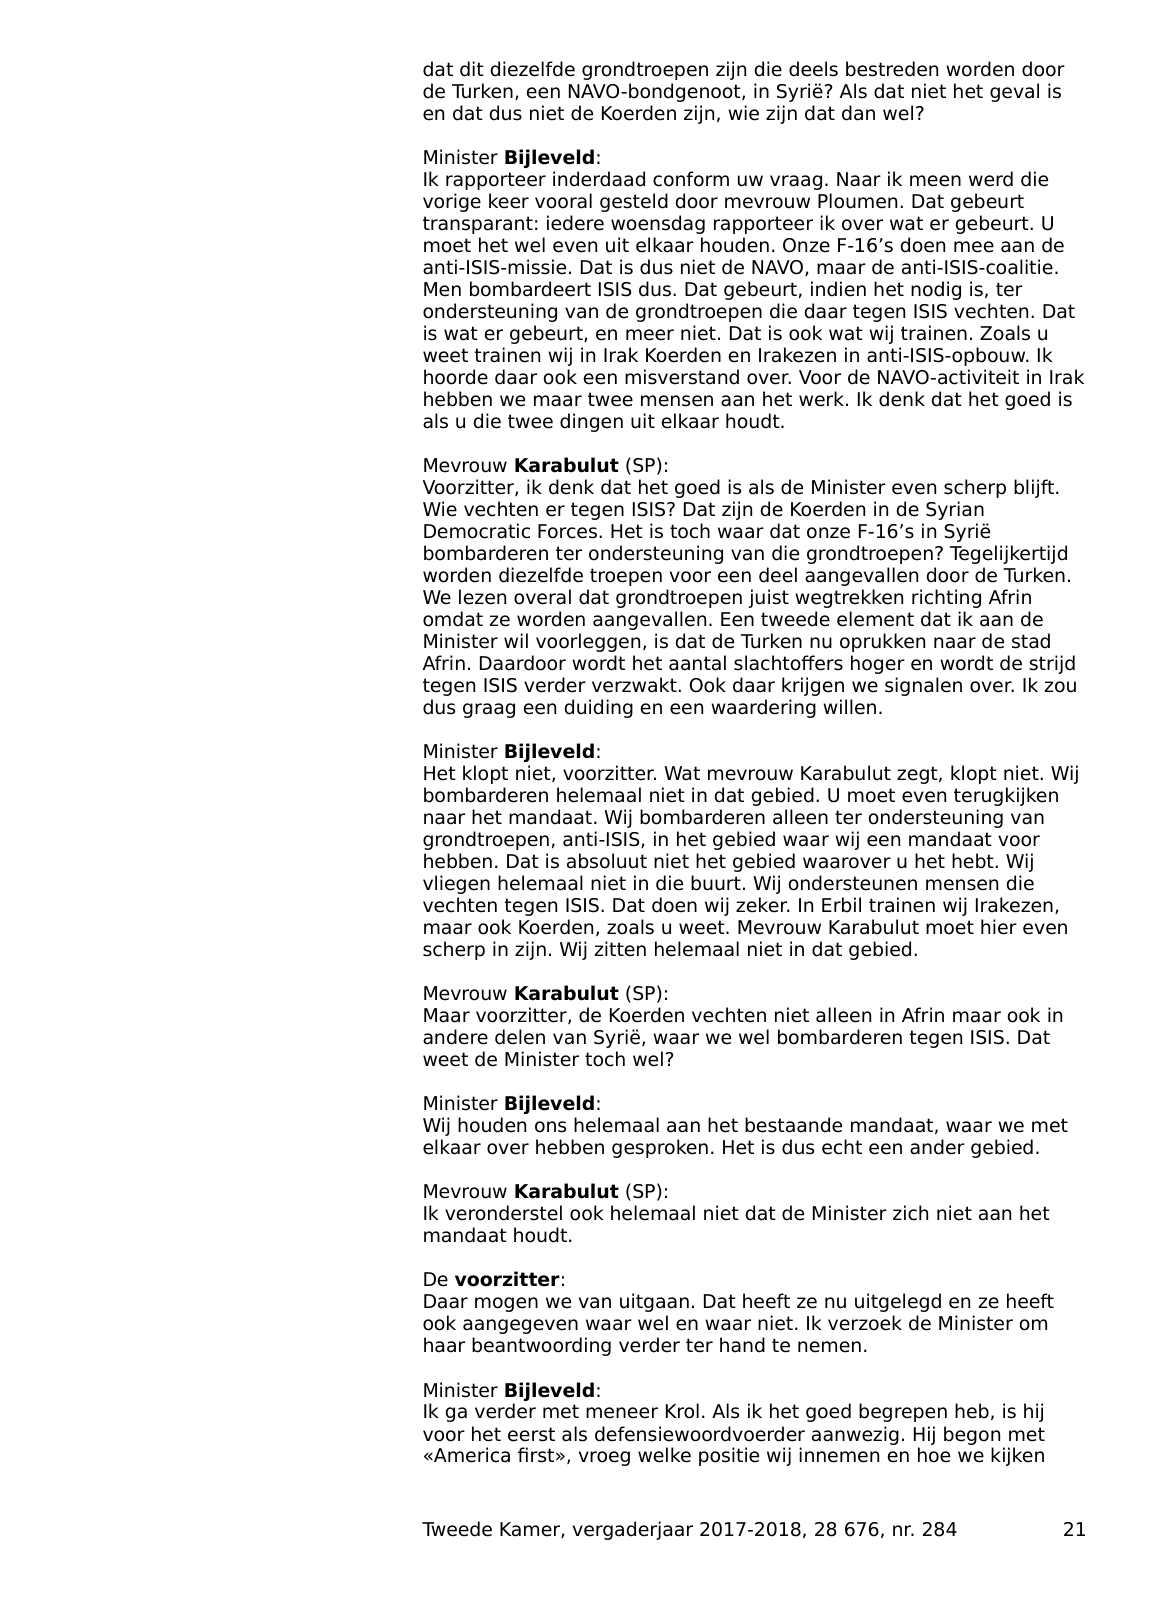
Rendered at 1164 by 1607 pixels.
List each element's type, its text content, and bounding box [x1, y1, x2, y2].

text Minister Bijleveld: [422, 741, 1087, 763]
text Het klopt niet, voorzitter. Wat mevrouw Karabulut zegt, klopt niet. Wij bombarderen helemaal niet in dat gebied. U moet even terugkijken naar het mandaat. Wij bombarderen alleen ter ondersteuning van grondtroepen, anti-ISIS, in het gebied waar wij een mandaat voor hebben. Dat is absoluut niet het gebied waarover u het hebt. Wij vliegen helemaal niet in die buurt. Wij ondersteunen mensen die vechten tegen ISIS. Dat doen wij zeker. In Erbil trainen wij Irakezen, maar ook Koerden, zoals u weet. Mevrouw Karabulut moet hier even scherp in zijn. Wij zitten helemaal niet in dat gebied. [422, 763, 1087, 961]
text Voorzitter, ik denk dat het goed is als de Minister even scherp blijft. Wie vechten er tegen ISIS? Dat zijn de Koerden in de Syrian Democratic Forces. Het is toch waar dat onze F-16’s in Syrië bombarderen ter ondersteuning van die grondtroepen? Tegelijkertijd worden diezelfde troepen voor een deel aangevallen door de Turken. We lezen overal dat grondtroepen juist wegtrekken richting Afrin omdat ze worden aangevallen. Een tweede element dat ik aan de Minister wil voorleggen, is dat de Turken nu oprukken naar de stad Afrin. Daardoor wordt het aantal slachtoffers hoger en wordt de strijd tegen ISIS verder verzwakt. Ook daar krijgen we signalen over. Ik zou dus graag een duiding en een waardering willen. [422, 477, 1087, 719]
text Ik ga verder met meneer Krol. Als ik het goed begrepen heb, is hij voor het eerst als defensiewoordvoerder aanwezig. Hij begon met «America first», vroeg welke positie wij innemen en hoe we kijken [422, 1401, 1087, 1467]
text Minister Bijleveld: [422, 1379, 1087, 1401]
text Mevrouw Karabulut (SP): [422, 455, 1087, 477]
text Minister Bijleveld: [422, 1093, 1087, 1115]
text De voorzitter: [422, 1269, 1087, 1291]
text Mevrouw Karabulut (SP): [422, 983, 1087, 1005]
text Minister Bijleveld: [422, 147, 1087, 169]
text Ik rapporteer inderdaad conform uw vraag. Naar ik meen werd die vorige keer vooral gesteld door mevrouw Ploumen. Dat gebeurt transparant: iedere woensdag rapporteer ik over wat er gebeurt. U moet het wel even uit elkaar houden. Onze F-16’s doen mee aan de anti-ISIS-missie. Dat is dus niet de NAVO, maar de anti-ISIS-coalitie. Men bombardeert ISIS dus. Dat gebeurt, indien het nodig is, ter ondersteuning van de grondtroepen die daar tegen ISIS vechten. Dat is wat er gebeurt, en meer niet. Dat is ook wat wij trainen. Zoals u weet trainen wij in Irak Koerden en Irakezen in anti-ISIS-opbouw. Ik hoorde daar ook een misverstand over. Voor de NAVO-activiteit in Irak hebben we maar twee mensen aan het werk. Ik denk dat het goed is als u die twee dingen uit elkaar houdt. [422, 169, 1087, 433]
text dat dit diezelfde grondtroepen zijn die deels bestreden worden door de Turken, een NAVO-bondgenoot, in Syrië? Als dat niet het geval is en dat dus niet de Koerden zijn, wie zijn dat dan wel? [422, 59, 1087, 125]
text Mevrouw Karabulut (SP): [422, 1181, 1087, 1203]
text Maar voorzitter, de Koerden vechten niet alleen in Afrin maar ook in andere delen van Syrië, waar we wel bombarderen tegen ISIS. Dat weet de Minister toch wel? [422, 1005, 1087, 1071]
text Ik veronderstel ook helemaal niet dat de Minister zich niet aan het mandaat houdt. [422, 1203, 1087, 1247]
text Daar mogen we van uitgaan. Dat heeft ze nu uitgelegd en ze heeft ook aangegeven waar wel en waar niet. Ik verzoek de Minister om haar beantwoording verder ter hand te nemen. [422, 1291, 1087, 1357]
text Wij houden ons helemaal aan het bestaande mandaat, waar we met elkaar over hebben gesproken. Het is dus echt een ander gebied. [422, 1115, 1087, 1159]
